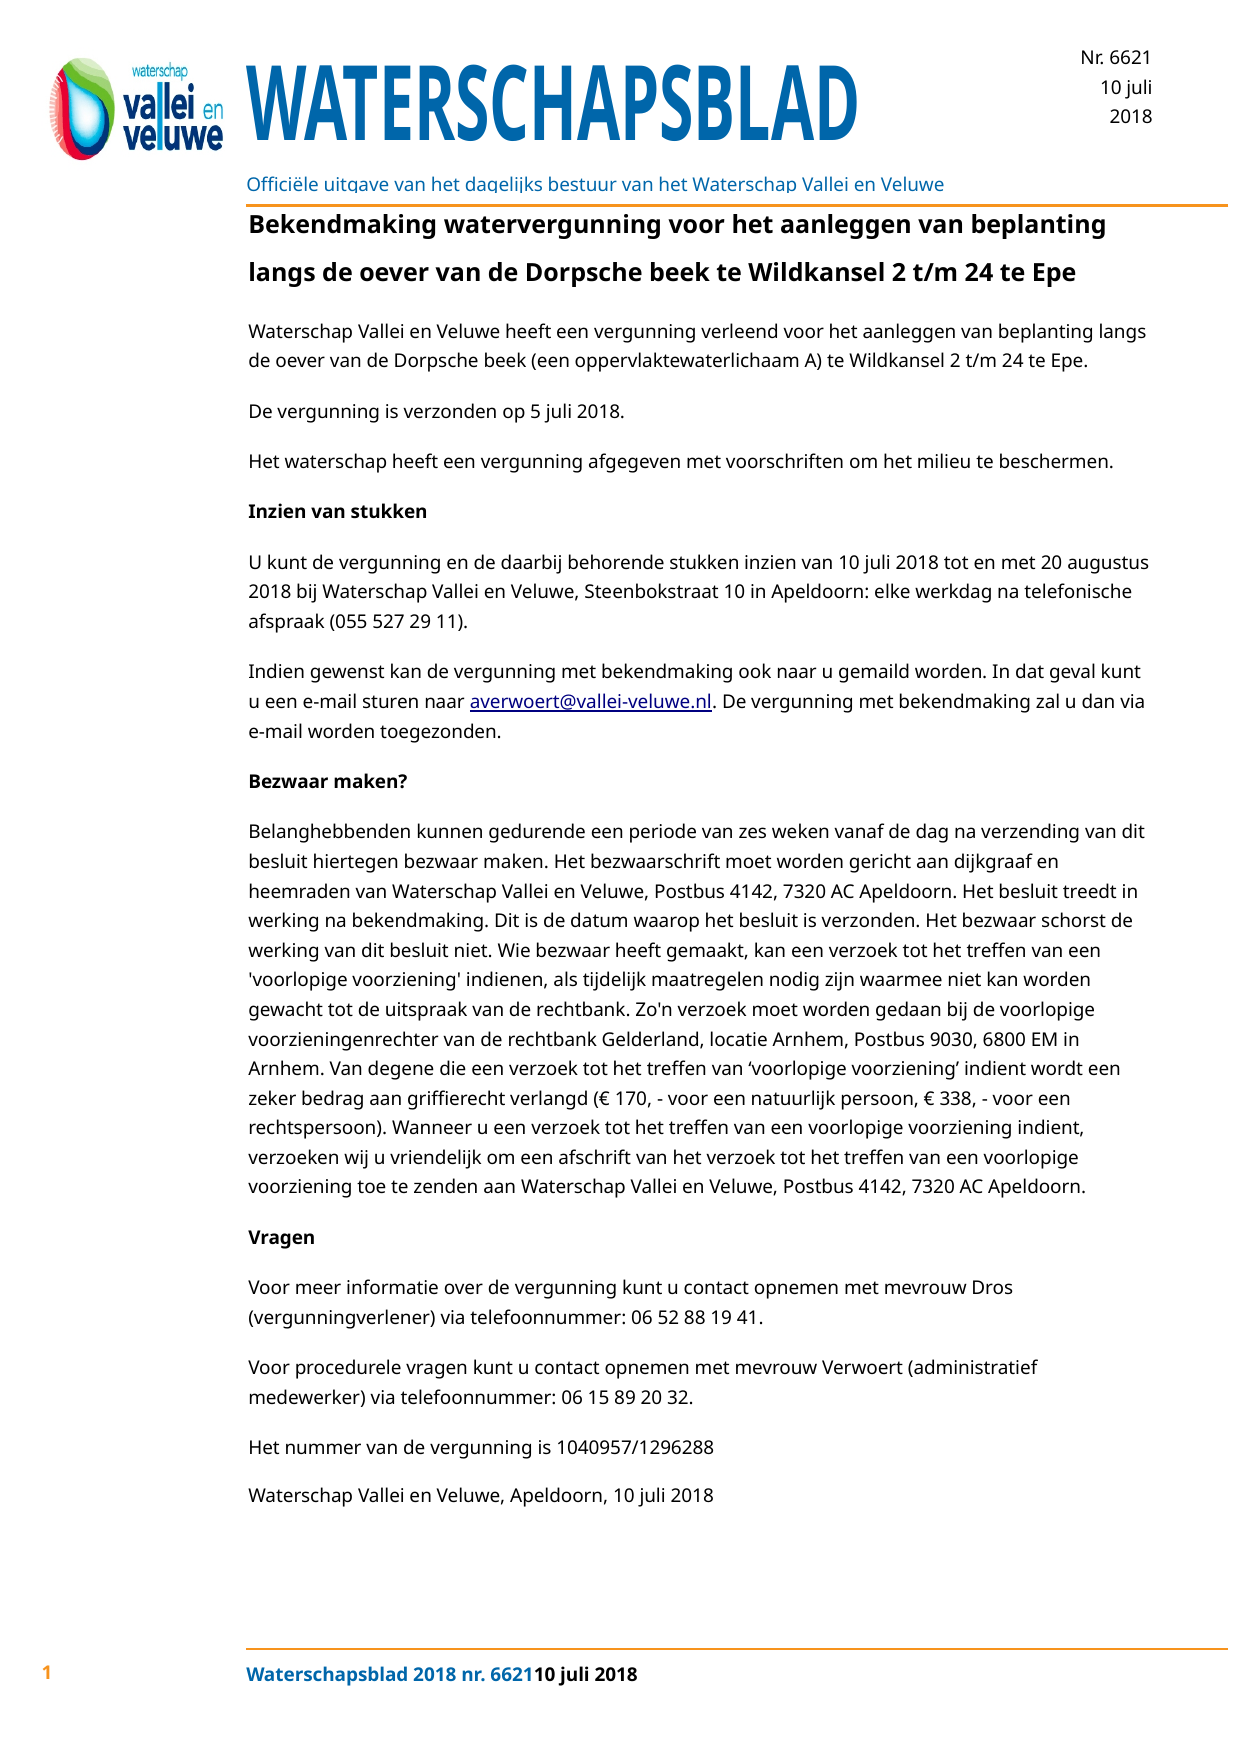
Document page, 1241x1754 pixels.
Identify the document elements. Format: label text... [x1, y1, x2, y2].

text De vergunning is verzonden op 5 juli 2018. [248, 398, 1152, 424]
text Voor procedurele vragen kunt u contact opnemen met mevrouw Verwoert (administratief medewerker) via telefoonnummer: 06 15 89 20 32. [248, 1354, 1152, 1410]
text Het waterschap heeft een vergunning afgegeven met voorschriften om het milieu te beschermen. [248, 448, 1152, 474]
text Belanghebbenden kunnen gedurende een periode van zes weken vanaf de dag na verzending van dit besluit hiertegen bezwaar maken. Het bezwaarschrift moet worden gericht aan dijkgraaf en heemraden van Waterschap Vallei en Veluwe, Postbus 4142, 7320 AC Apeldoorn. Het besluit treedt in werking na bekendmaking. Dit is de datum waarop het besluit is verzonden. Het bezwaar schorst de werking van dit besluit niet. Wie bezwaar heeft gemaakt, kan een verzoek tot het treffen van een 'voorlopige voorziening' indienen, als tijdelijk maatregelen nodig zijn waarmee niet kan worden gewacht tot de uitspraak van de rechtbank. Zo'n verzoek moet worden gedaan bij de voorlopige voorzieningenrechter van de rechtbank Gelderland, locatie Arnhem, Postbus 9030, 6800 EM in Arnhem. Van degene die een verzoek tot het treffen van ‘voorlopige voorziening’ indient wordt een zeker bedrag aan griffierecht verlangd (€ 170, - voor een natuurlijk persoon, € 338, - voor een rechtspersoon). Wanneer u een verzoek tot het treffen van een voorlopige voorziening indient, verzoeken wij u vriendelijk om een afschrift van het verzoek tot het treffen van een voorlopige voorziening toe te zenden aan Waterschap Vallei en Veluwe, Postbus 4142, 7320 AC Apeldoorn. [248, 819, 1152, 1199]
text Indien gewenst kan de vergunning met bekendmaking ook naar u gemaild worden. In dat geval kunt u een e-mail sturen naar averwoert@vallei-veluwe.nl. De vergunning met bekendmaking zal u dan via e-mail worden toegezonden. [248, 659, 1152, 744]
text Voor meer informatie over de vergunning kunt u contact opnemen met mevrouw Dros (vergunningverlener) via telefoonnummer: 06 52 88 19 41. [248, 1274, 1152, 1330]
text Waterschap Vallei en Veluwe heeft een vergunning verleend voor het aanleggen van beplanting langs de oever van de Dorpsche beek (een oppervlaktewaterlichaam A) te Wildkansel 2 t/m 24 te Epe. [248, 318, 1152, 373]
text Waterschap Vallei en Veluwe, Apeldoorn, 10 juli 2018 [248, 1482, 1152, 1508]
text Bezwaar maken? [248, 768, 1152, 794]
text Bekendmaking watervergunning voor het aanleggen van beplanting langs de oever van de Dorpsche beek te Wildkansel 2 t/m 24 te Epe [248, 207, 1152, 288]
text Vragen [248, 1224, 1152, 1250]
text Het nummer van de vergunning is 1040957/1296288 [248, 1434, 1152, 1460]
picture [41, 47, 231, 172]
text Inzien van stukken [248, 499, 1152, 524]
text U kunt de vergunning en de daarbij behorende stukken inzien van 10 juli 2018 tot en met 20 augustus 2018 bij Waterschap Vallei en Veluwe, Steenbokstraat 10 in Apeldoorn: elke werkdag na telefonische afspraak (055 527 29 11). [248, 549, 1152, 634]
